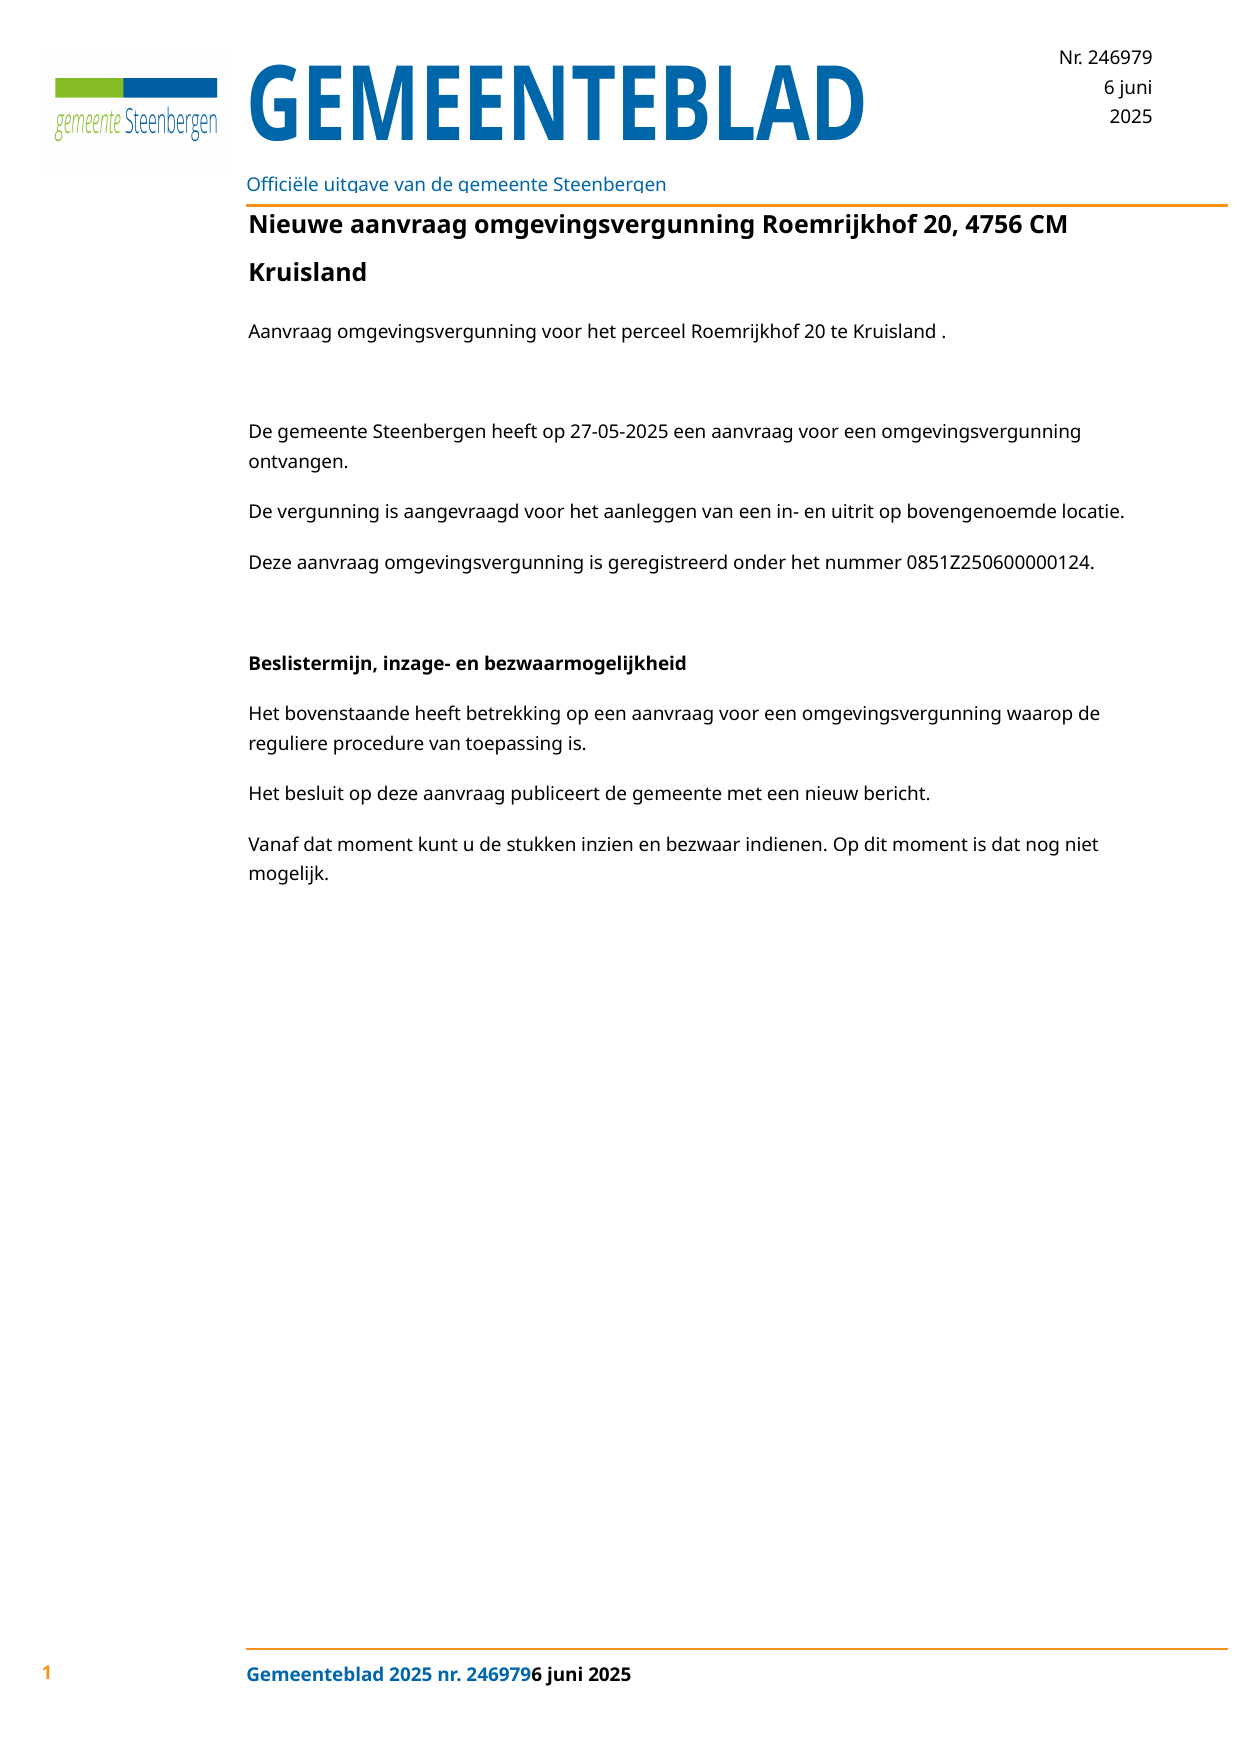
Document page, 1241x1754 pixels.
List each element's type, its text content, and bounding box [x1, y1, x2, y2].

text Het besluit op deze aanvraag publiceert de gemeente met een nieuw bericht. [248, 780, 1152, 806]
text De gemeente Steenbergen heeft op 27-05-2025 een aanvraag voor een omgevingsvergunning ontvangen. [248, 419, 1152, 474]
picture [41, 47, 231, 172]
text Beslistermijn, inzage- en bezwaarmogelijkheid [248, 650, 1152, 676]
text Nieuwe aanvraag omgevingsvergunning Roemrijkhof 20, 4756 CM Kruisland [248, 207, 1152, 288]
text Deze aanvraag omgevingsvergunning is geregistreerd onder het nummer 0851Z250600000124. [248, 549, 1152, 575]
text Het bovenstaande heeft betrekking op een aanvraag voor een omgevingsvergunning waarop de reguliere procedure van toepassing is. [248, 700, 1152, 756]
text Aanvraag omgevingsvergunning voor het perceel Roemrijkhof 20 te Kruisland . [248, 318, 1152, 344]
text De vergunning is aangevraagd voor het aanleggen van een in- en uitrit op bovengenoemde locatie. [248, 499, 1152, 524]
text Vanaf dat moment kunt u de stukken inzien en bezwaar indienen. Op dit moment is dat nog niet mogelijk. [248, 831, 1152, 886]
